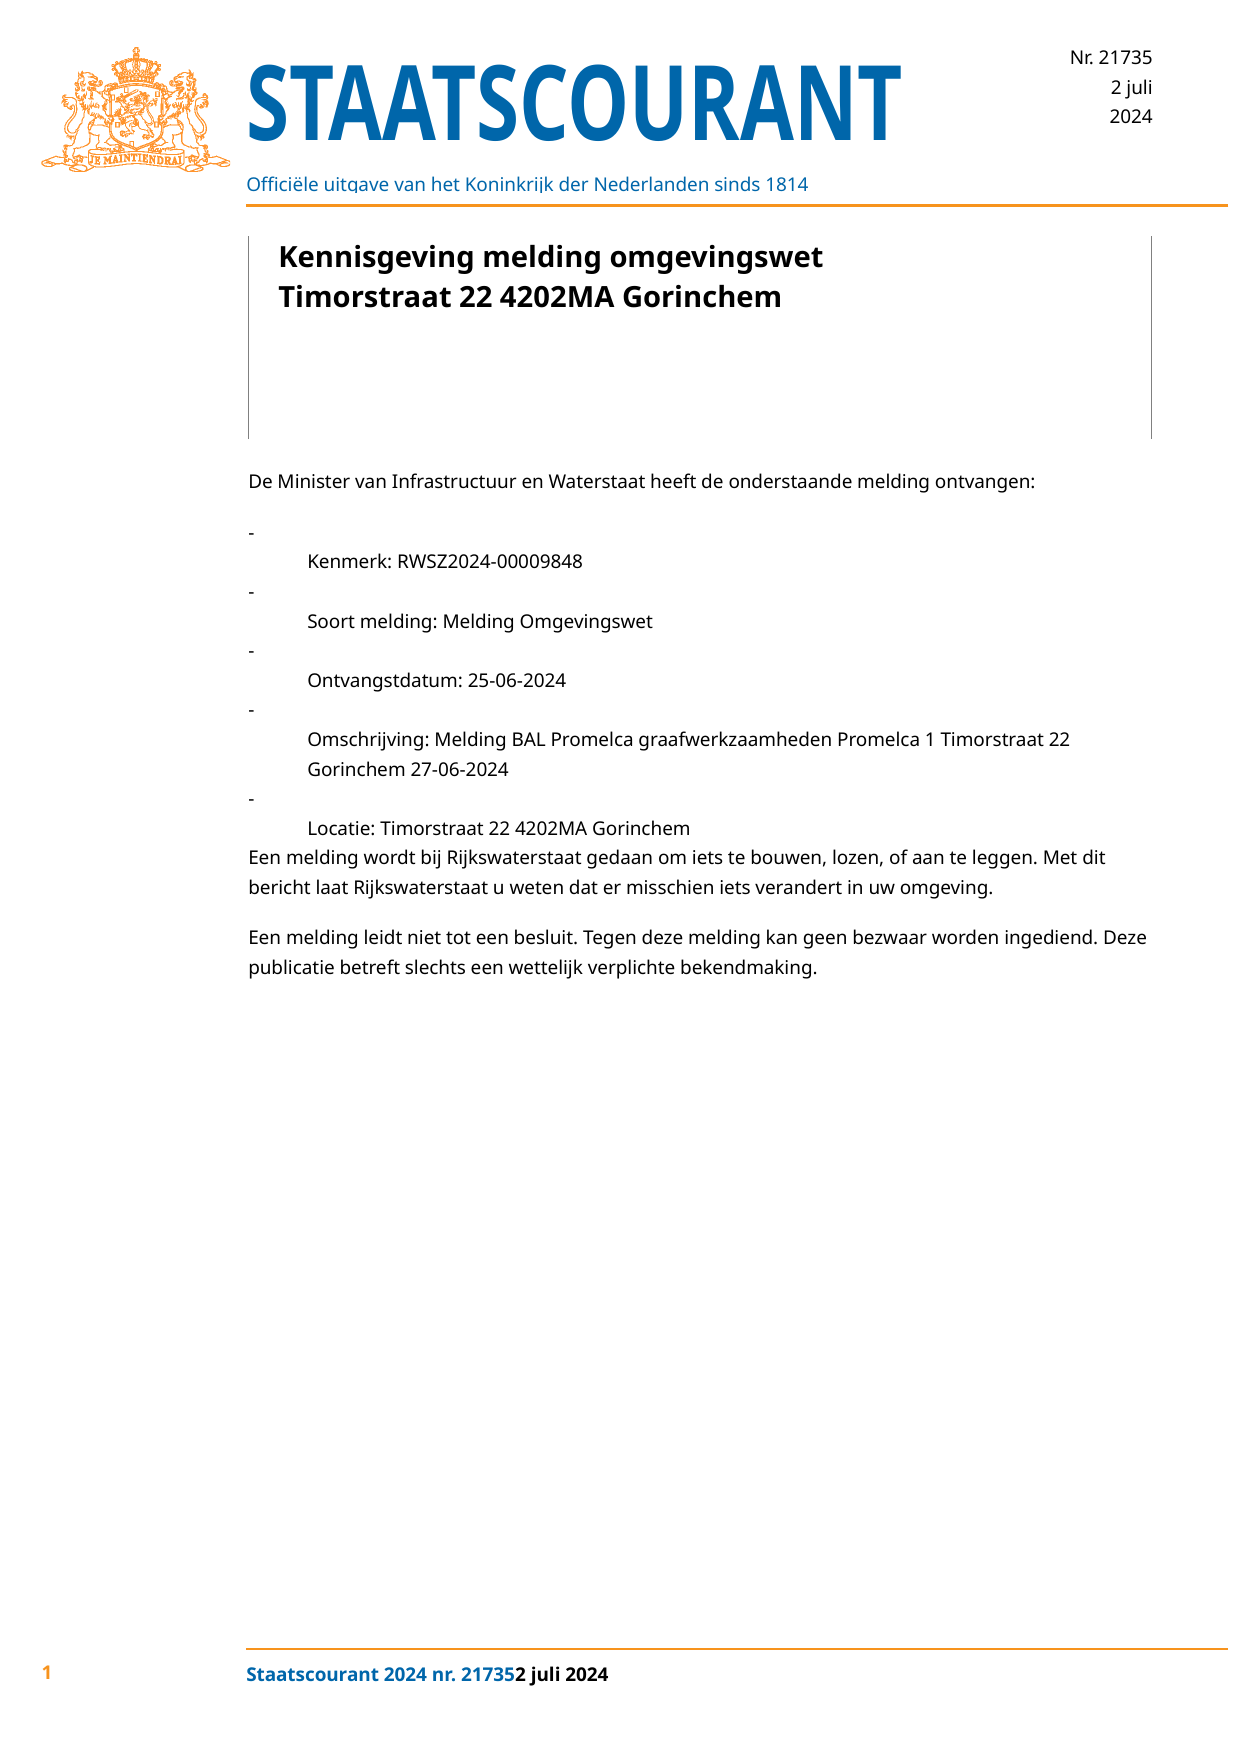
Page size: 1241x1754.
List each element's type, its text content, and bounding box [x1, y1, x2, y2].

list Kenmerk: RWSZ2024-00009848 [248, 549, 1152, 574]
picture [912, 236, 1090, 414]
table_header [1090, 236, 1151, 413]
text Een melding leidt niet tot een besluit. Tegen deze melding kan geen bezwaar worden ingediend. Deze publicatie betreft slechts een wettelijk verplichte bekendmaking. [248, 924, 1152, 980]
list Soort melding: Melding Omgevingswet [248, 608, 1152, 633]
list Ontvangstdatum: 25-06-2024 [248, 667, 1152, 693]
picture [41, 47, 231, 172]
list Omschrijving: Melding BAL Promelca graafwerkzaamheden Promelca 1 Timorstraat 22 Gorinchem 27-06-2024 [248, 726, 1152, 781]
list Locatie: Timorstraat 22 4202MA Gorinchem [248, 815, 1152, 841]
table_header Kennisgeving melding omgevingswet Timorstraat 22 4202MA Gorinchem [249, 236, 850, 439]
text Een melding wordt bij Rijkswaterstaat gedaan om iets te bouwen, lozen, of aan te leggen. Met dit bericht laat Rijkswaterstaat u weten dat er misschien iets verandert in uw omgeving. [248, 844, 1152, 900]
table_header [850, 414, 1151, 439]
text De Minister van Infrastructuur en Waterstaat heeft de onderstaande melding ontvangen: [248, 469, 1152, 494]
table_header [850, 236, 912, 413]
